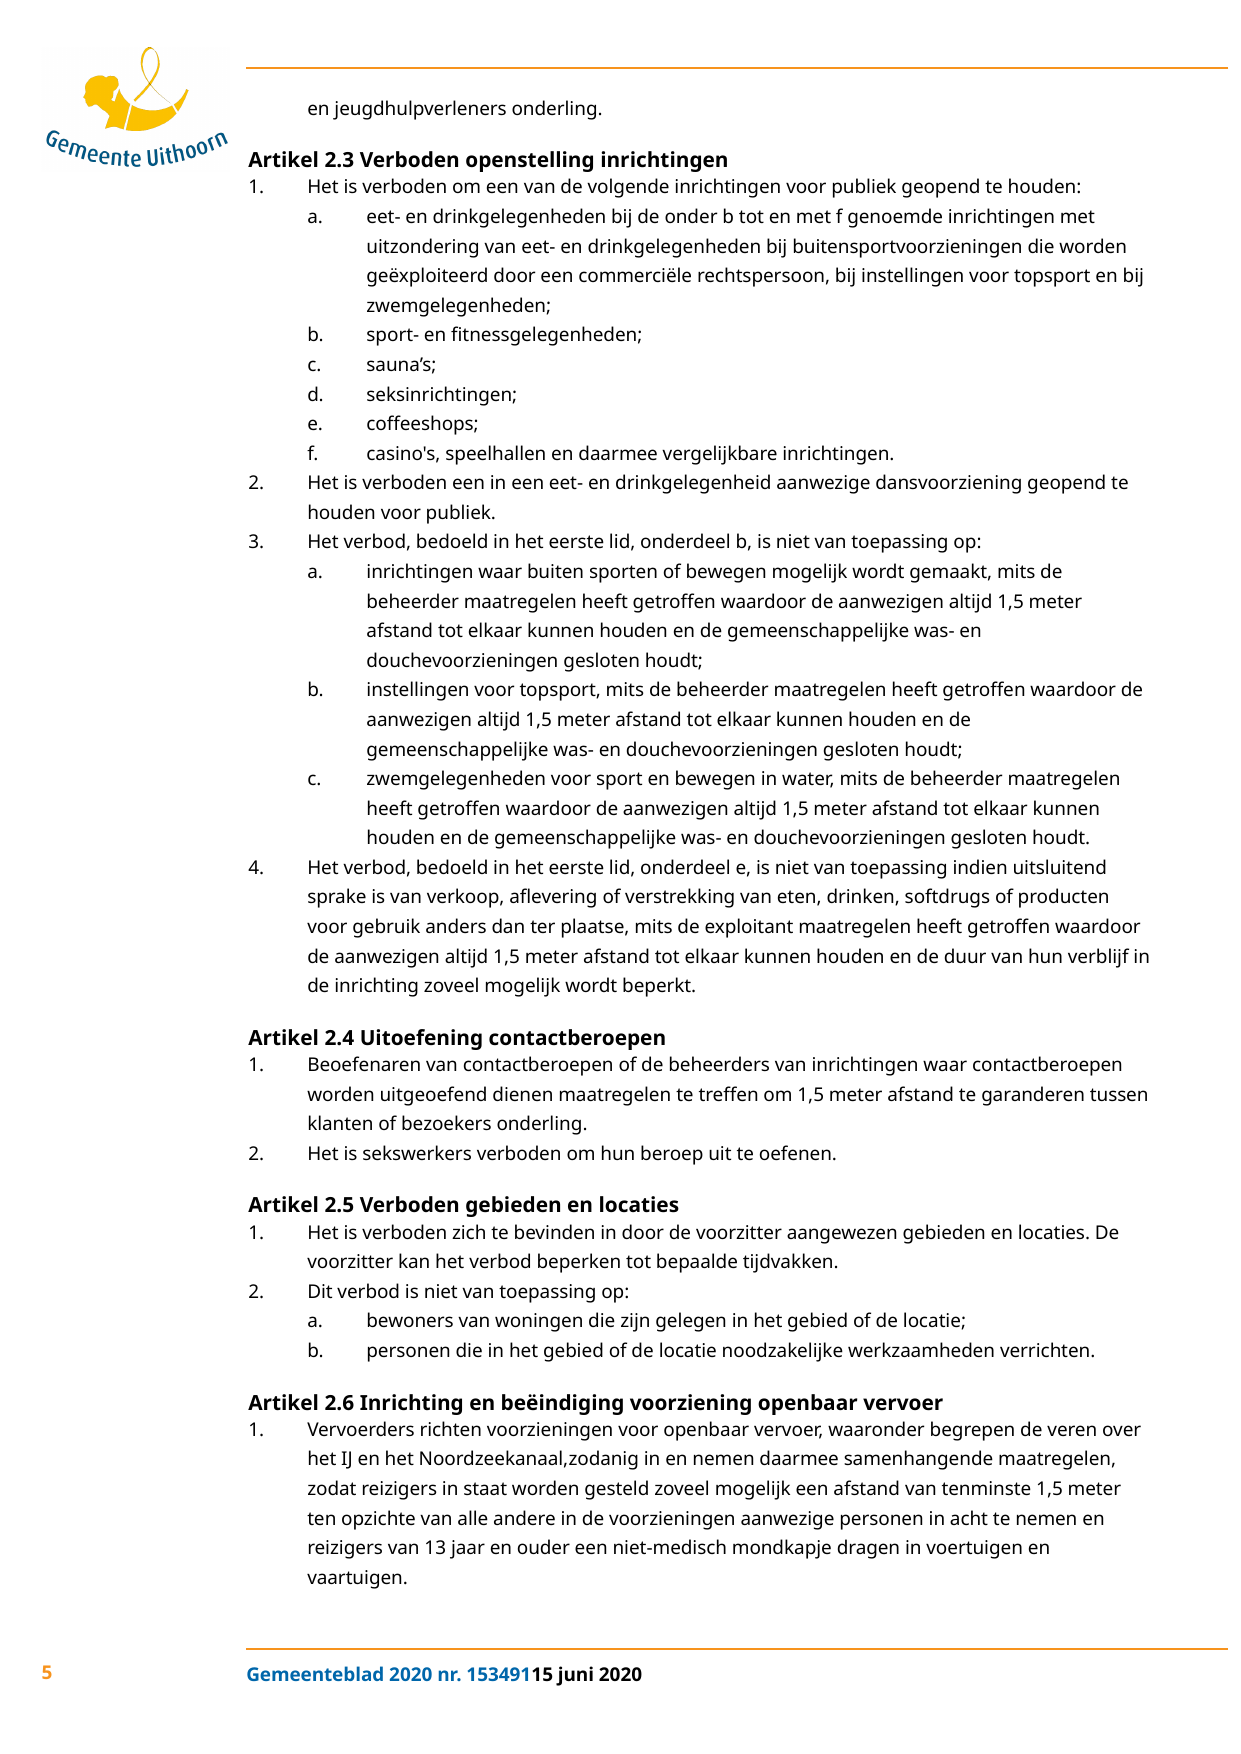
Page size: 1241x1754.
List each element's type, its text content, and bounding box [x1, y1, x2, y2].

text Artikel 2.5 Verboden gebieden en locaties [248, 1190, 1152, 1219]
list sport- en fitnessgelegenheden; [307, 322, 1152, 347]
list Dit verbod is niet van toepassing op: [248, 1278, 1152, 1304]
list coffeeshops; [307, 410, 1152, 436]
list Het is sekswerkers verboden om hun beroep uit te oefenen. [248, 1140, 1152, 1166]
list zwemgelegenheden voor sport en bewegen in water, mits de beheerder maatregelen heeft getroffen waardoor de aanwezigen altijd 1,5 meter afstand tot elkaar kunnen houden en de gemeenschappelijke was- en douchevoorzieningen gesloten houdt. [307, 765, 1152, 850]
list instellingen voor topsport, mits de beheerder maatregelen heeft getroffen waardoor de aanwezigen altijd 1,5 meter afstand tot elkaar kunnen houden en de gemeenschappelijke was- en douchevoorzieningen gesloten houdt; [307, 677, 1152, 761]
list Beoefenaren van contactberoepen of de beheerders van inrichtingen waar contactberoepen worden uitgeoefend dienen maatregelen te treffen om 1,5 meter afstand te garanderen tussen klanten of bezoekers onderling. [248, 1051, 1152, 1136]
list eet- en drinkgelegenheden bij de onder b tot en met f genoemde inrichtingen met uitzondering van eet- en drinkgelegenheden bij buitensportvoorzieningen die worden geëxploiteerd door een commerciële rechtspersoon, bij instellingen voor topsport en bij zwemgelegenheden; [307, 203, 1152, 318]
list personen die in het gebied of de locatie noodzakelijke werkzaamheden verrichten. [307, 1337, 1152, 1363]
list Het is verboden om een van de volgende inrichtingen voor publiek geopend te houden: [248, 174, 1152, 199]
list Het verbod, bedoeld in het eerste lid, onderdeel e, is niet van toepassing indien uitsluitend sprake is van verkoop, aflevering of verstrekking van eten, drinken, softdrugs of producten voor gebruik anders dan ter plaatse, mits de exploitant maatregelen heeft getroffen waardoor de aanwezigen altijd 1,5 meter afstand tot elkaar kunnen houden en de duur van hun verblijf in de inrichting zoveel mogelijk wordt beperkt. [248, 854, 1152, 998]
text Artikel 2.6 Inrichting en beëindiging voorziening openbaar vervoer [248, 1388, 1152, 1416]
list casino's, speelhallen en daarmee vergelijkbare inrichtingen. [307, 440, 1152, 466]
text Artikel 2.3 Verboden openstelling inrichtingen [248, 145, 1152, 174]
list en jeugdhulpverleners onderling. [248, 95, 1152, 121]
list Het is verboden zich te bevinden in door de voorzitter aangewezen gebieden en locaties. De voorzitter kan het verbod beperken tot bepaalde tijdvakken. [248, 1219, 1152, 1274]
list bewoners van woningen die zijn gelegen in het gebied of de locatie; [307, 1308, 1152, 1333]
list seksinrichtingen; [307, 381, 1152, 406]
list Het is verboden een in een eet- en drinkgelegenheid aanwezige dansvoorziening geopend te houden voor publiek. [248, 469, 1152, 525]
list sauna’s; [307, 351, 1152, 377]
list Vervoerders richten voorzieningen voor openbaar vervoer, waaronder begrepen de veren over het IJ en het Noordzeekanaal,zodanig in en nemen daarmee samenhangende maatregelen, zodat reizigers in staat worden gesteld zoveel mogelijk een afstand van tenminste 1,5 meter ten opzichte van alle andere in de voorzieningen aanwezige personen in acht te nemen en reizigers van 13 jaar en ouder een niet-medisch mondkapje dragen in voertuigen en vaartuigen. [248, 1416, 1152, 1590]
list inrichtingen waar buiten sporten of bewegen mogelijk wordt gemaakt, mits de beheerder maatregelen heeft getroffen waardoor de aanwezigen altijd 1,5 meter afstand tot elkaar kunnen houden en de gemeenschappelijke was- en douchevoorzieningen gesloten houdt; [307, 558, 1152, 673]
list Het verbod, bedoeld in het eerste lid, onderdeel b, is niet van toepassing op: [248, 529, 1152, 554]
text Artikel 2.4 Uitoefening contactberoepen [248, 1023, 1152, 1051]
picture [41, 47, 231, 172]
